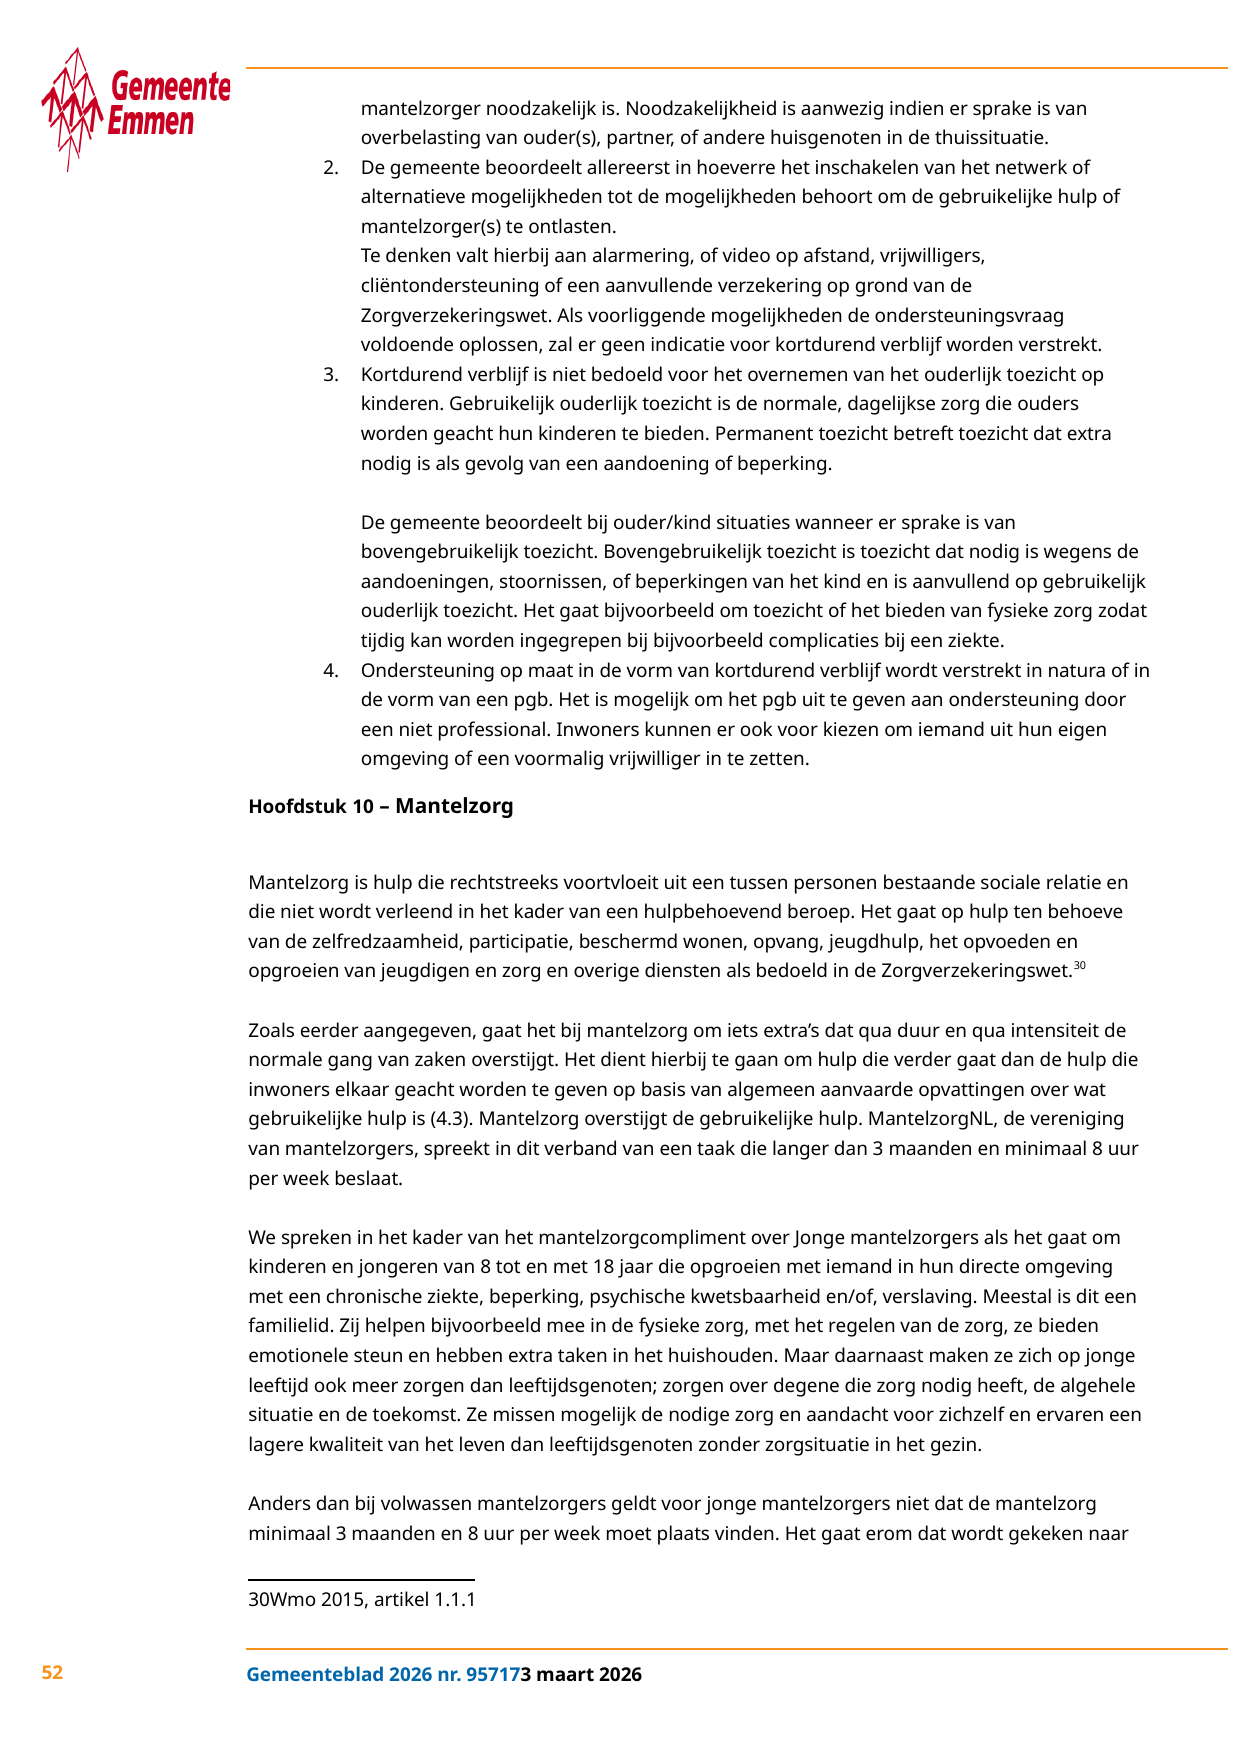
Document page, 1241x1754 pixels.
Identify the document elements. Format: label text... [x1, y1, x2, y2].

text Mantelzorg is hulp die rechtstreeks voortvloeit uit een tussen personen bestaande sociale relatie en die niet wordt verleend in het kader van een hulpbehoevend beroep. Het gaat op hulp ten behoeve van de zelfredzaamheid, participatie, beschermd wonen, opvang, jeugdhulp, het opvoeden en opgroeien van jeugdigen en zorg en overige diensten als bedoeld in de Zorgverzekeringswet. [248, 869, 1152, 983]
list De gemeente beoordeelt allereerst in hoeverre het inschakelen van het netwerk of alternatieve mogelijkheden tot de mogelijkheden behoort om de gebruikelijke hulp of mantelzorger(s) te ontlasten. [323, 154, 1152, 239]
list De gemeente beoordeelt bij ouder/kind situaties wanneer er sprake is van bovengebruikelijk toezicht. Bovengebruikelijk toezicht is toezicht dat nodig is wegens de aandoeningen, stoornissen, of beperkingen van het kind en is aanvullend op gebruikelijk ouderlijk toezicht. Het gaat bijvoorbeeld om toezicht of het bieden van fysieke zorg zodat tijdig kan worden ingegrepen bij bijvoorbeeld complicaties bij een ziekte. [323, 509, 1152, 653]
list Kortdurend verblijf is niet bedoeld voor het overnemen van het ouderlijk toezicht op kinderen. Gebruikelijk ouderlijk toezicht is de normale, dagelijkse zorg die ouders worden geacht hun kinderen te bieden. Permanent toezicht betreft toezicht dat extra nodig is als gevolg van een aandoening of beperking. [323, 361, 1152, 476]
list mantelzorger noodzakelijk is. Noodzakelijkheid is aanwezig indien er sprake is van overbelasting van ouder(s), partner, of andere huisgenoten in de thuissituatie. [323, 95, 1152, 150]
list Te denken valt hierbij aan alarmering, of video op afstand, vrijwilligers, cliëntondersteuning of een aanvullende verzekering op grond van de Zorgverzekeringswet. Als voorliggende mogelijkheden de ondersteuningsvraag voldoende oplossen, zal er geen indicatie voor kortdurend verblijf worden verstrekt. [323, 243, 1152, 357]
text Zoals eerder aangegeven, gaat het bij mantelzorg om iets extra’s dat qua duur en qua intensiteit de normale gang van zaken overstijgt. Het dient hierbij te gaan om hulp die verder gaat dan de hulp die inwoners elkaar geacht worden te geven op basis van algemeen aanvaarde opvattingen over wat gebruikelijke hulp is (4.3). Mantelzorg overstijgt de gebruikelijke hulp. MantelzorgNL, de vereniging van mantelzorgers, spreekt in dit verband van een taak die langer dan 3 maanden en minimaal 8 uur per week beslaat. [248, 1017, 1152, 1191]
text Hoofdstuk 10 – Mantelzorg [248, 791, 1152, 820]
text Wmo 2015, artikel 1.1.1 [248, 1586, 1152, 1612]
list Ondersteuning op maat in de vorm van kortdurend verblijf wordt verstrekt in natura of in de vorm van een pgb. Het is mogelijk om het pgb uit te geven aan ondersteuning door een niet professional. Inwoners kunnen er ook voor kiezen om iemand uit hun eigen omgeving of een voormalig vrijwilliger in te zetten. [323, 657, 1152, 771]
text Anders dan bij volwassen mantelzorgers geldt voor jonge mantelzorgers niet dat de mantelzorg minimaal 3 maanden en 8 uur per week moet plaats vinden. Het gaat erom dat wordt gekeken naar [248, 1490, 1152, 1546]
picture [41, 47, 231, 172]
text We spreken in het kader van het mantelzorgcompliment over Jonge mantelzorgers als het gaat om kinderen en jongeren van 8 tot en met 18 jaar die opgroeien met iemand in hun directe omgeving met een chronische ziekte, beperking, psychische kwetsbaarheid en/of, verslaving. Meestal is dit een familielid. Zij helpen bijvoorbeeld mee in de fysieke zorg, met het regelen van de zorg, ze bieden emotionele steun en hebben extra taken in het huishouden. Maar daarnaast maken ze zich op jonge leeftijd ook meer zorgen dan leeftijdsgenoten; zorgen over degene die zorg nodig heeft, de algehele situatie en de toekomst. Ze missen mogelijk de nodige zorg en aandacht voor zichzelf en ervaren een lagere kwaliteit van het leven dan leeftijdsgenoten zonder zorgsituatie in het gezin. [248, 1224, 1152, 1457]
